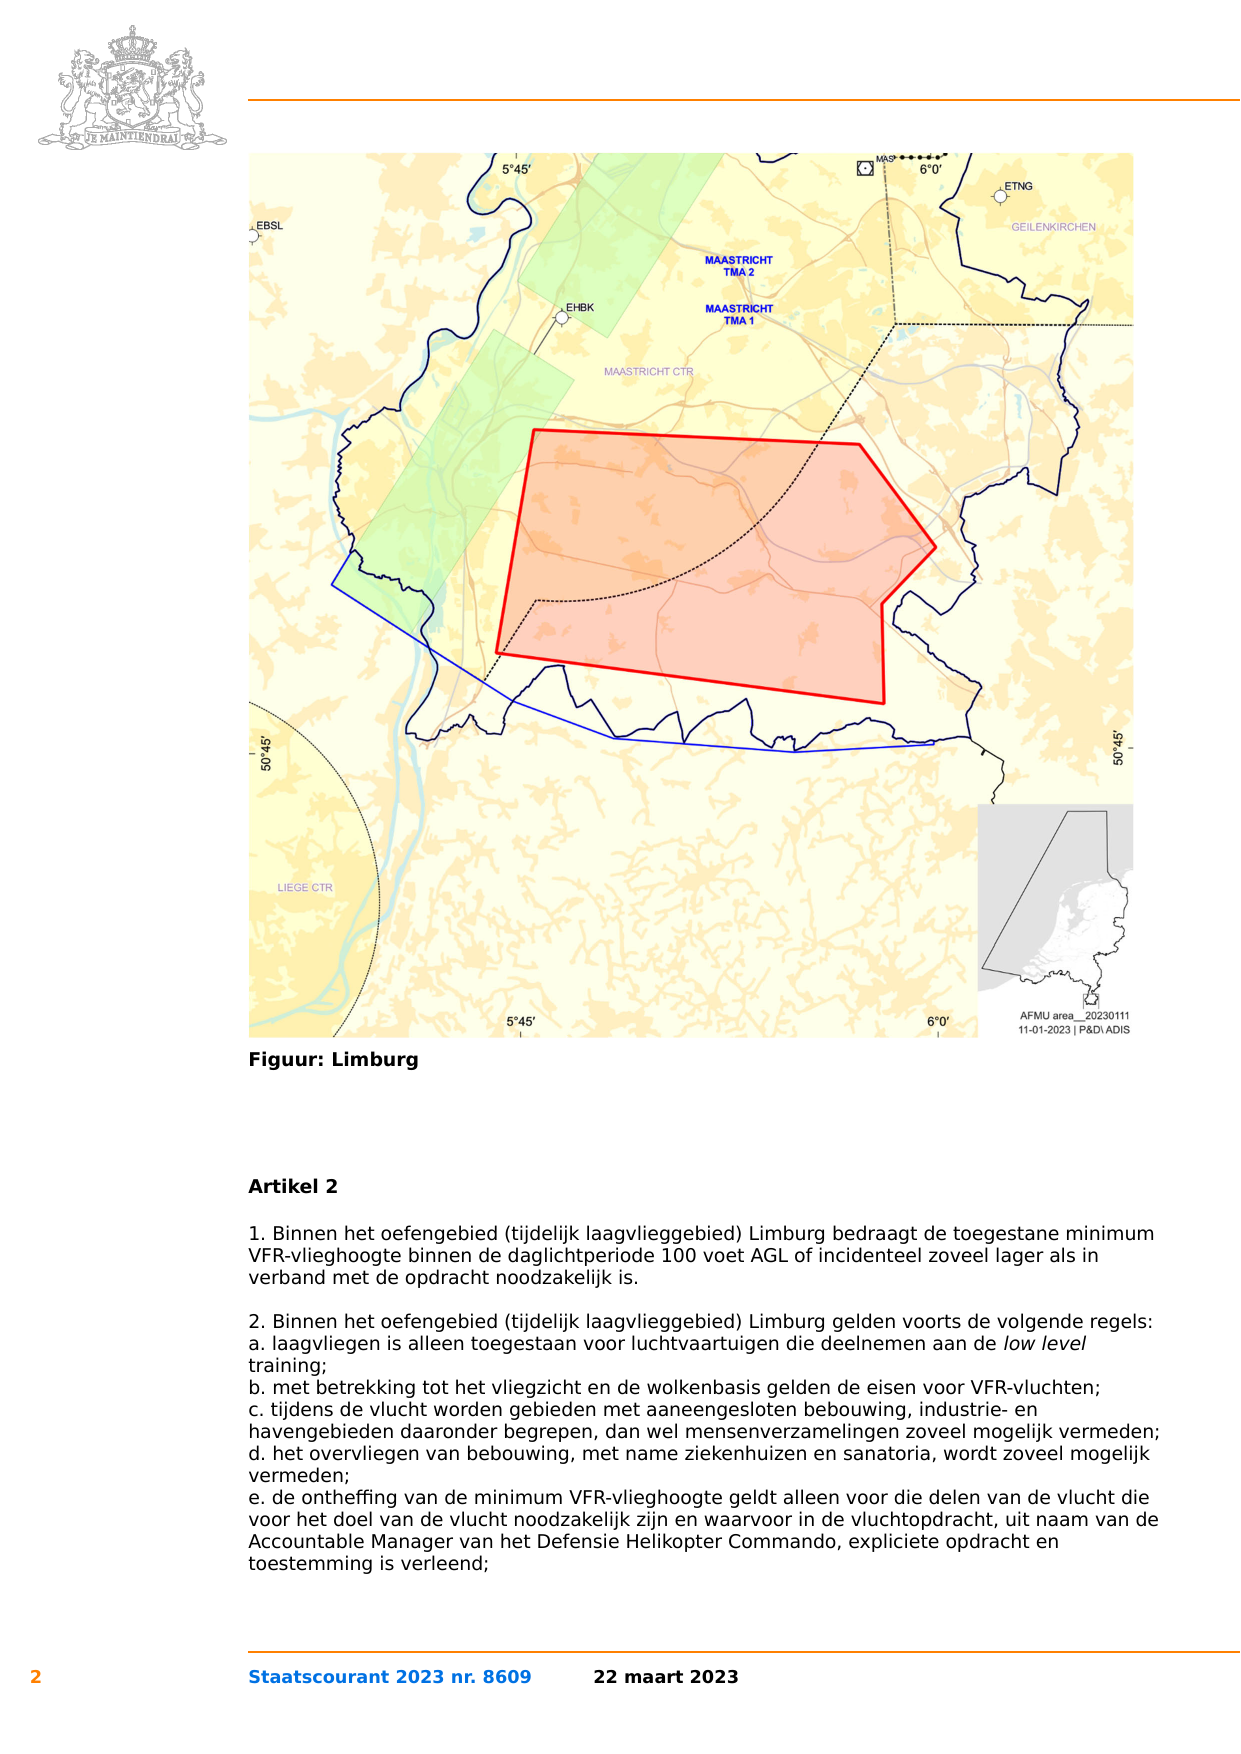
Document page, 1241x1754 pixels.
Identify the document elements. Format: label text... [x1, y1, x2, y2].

text e. de ontheffing van de minimum VFR-vlieghoogte geldt alleen voor die delen van de vlucht die voor het doel van de vlucht noodzakelijk zijn en waarvoor in de vluchtopdracht, uit naam van de Accountable Manager van het Defensie Helikopter Commando, expliciete opdracht en toestemming is verleend; [248, 1487, 1163, 1575]
text c. tijdens de vlucht worden gebieden met aaneengesloten bebouwing, industrie- en havengebieden daaronder begrepen, dan wel mensenverzamelingen zoveel mogelijk vermeden; [248, 1399, 1163, 1443]
text 2. Binnen het oefengebied (tijdelijk laagvlieggebied) Limburg gelden voorts de volgende regels: [248, 1311, 1163, 1333]
text d. het overvliegen van bebouwing, met name ziekenhuizen en sanatoria, wordt zoveel mogelijk vermeden; [248, 1443, 1163, 1487]
text b. met betrekking tot het vliegzicht en de wolkenbasis gelden de eisen voor VFR-vluchten; [248, 1377, 1163, 1399]
text 1. Binnen het oefengebied (tijdelijk laagvlieggebied) Limburg bedraagt de toegestane minimum VFR-vlieghoogte binnen de daglichtperiode 100 voet AGL of incidenteel zoveel lager als in verband met de opdracht noodzakelijk is. [248, 1223, 1163, 1289]
picture [38, 25, 227, 150]
text Figuur: Limburg [248, 1049, 1134, 1071]
text a. laagvliegen is alleen toegestaan voor luchtvaartuigen die deelnemen aan de low level training; [248, 1333, 1163, 1377]
subtitle Artikel 2 [248, 1176, 1163, 1198]
picture [248, 151, 1134, 1038]
